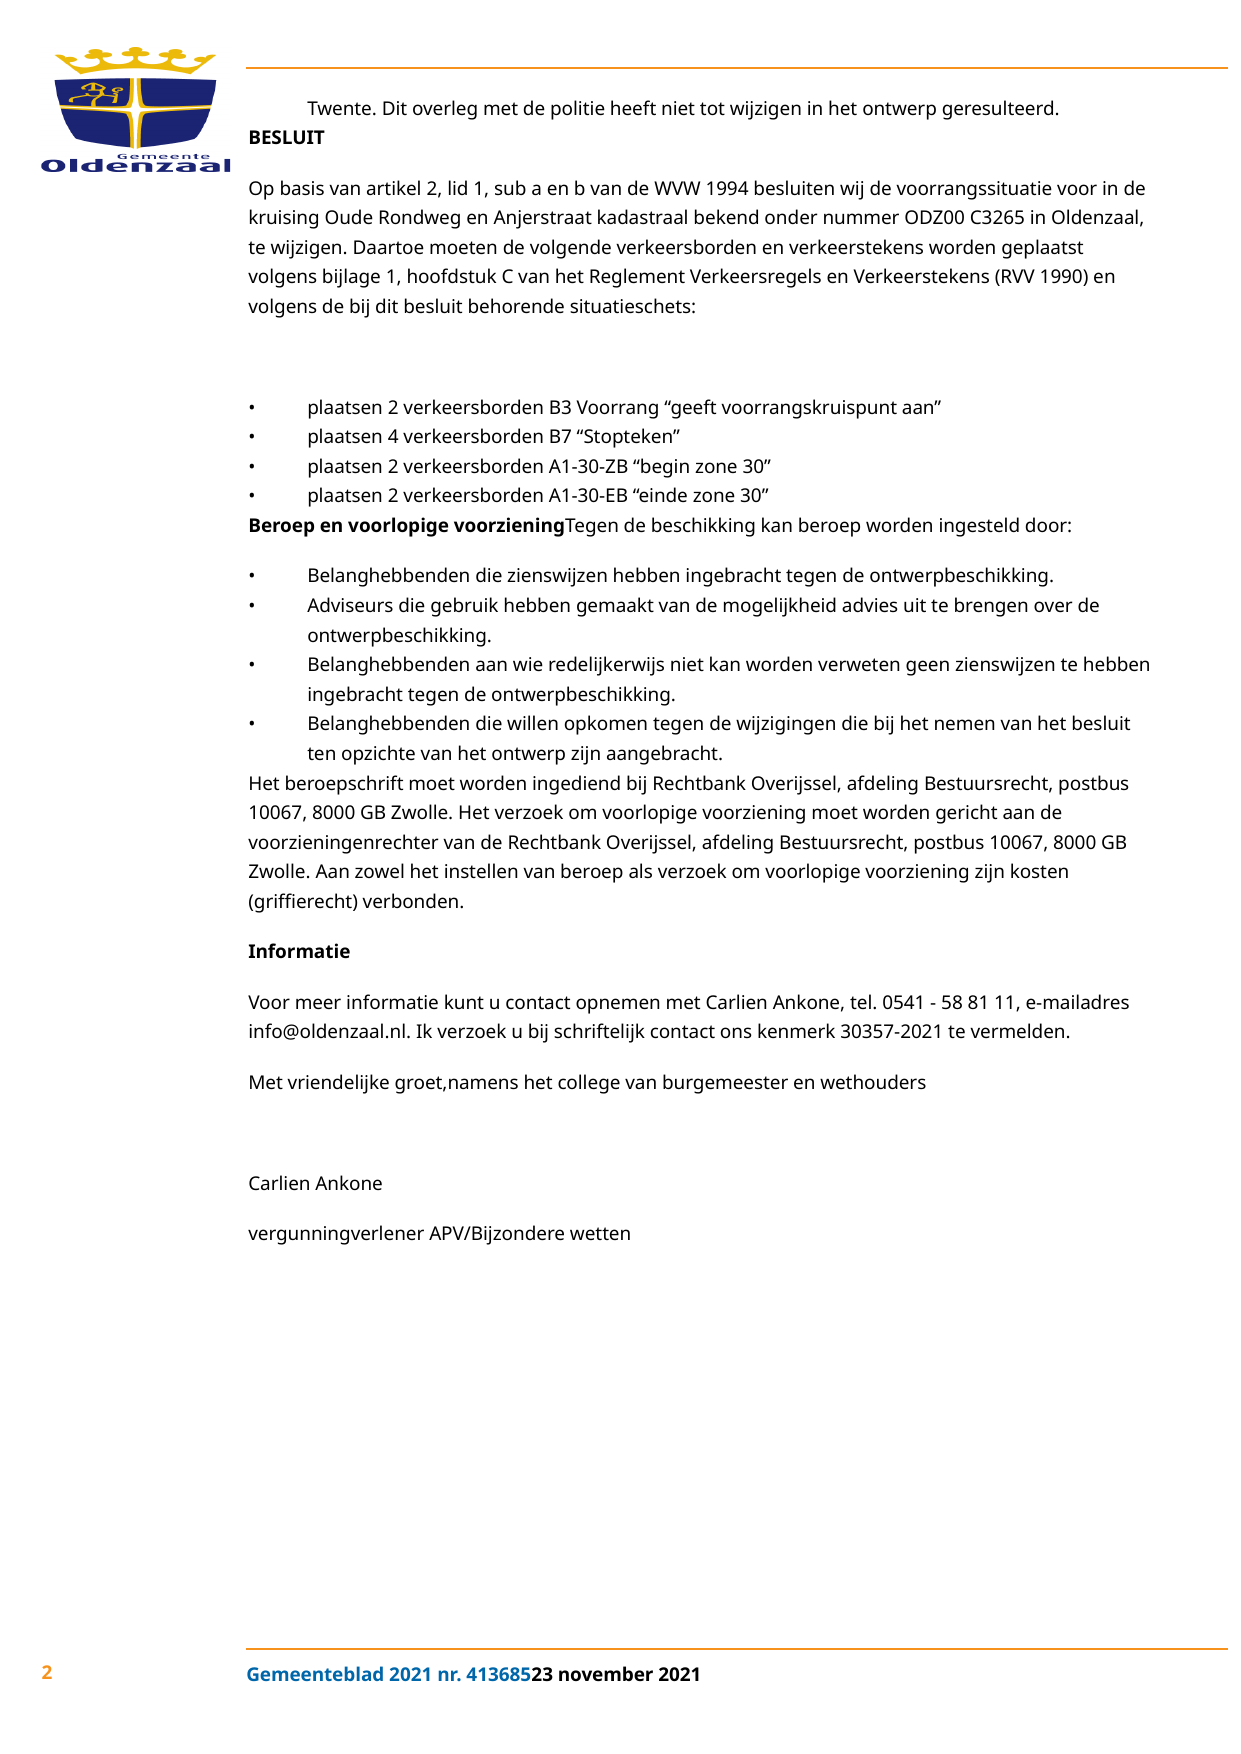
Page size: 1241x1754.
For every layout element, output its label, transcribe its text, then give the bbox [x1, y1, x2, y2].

text Op basis van artikel 2, lid 1, sub a en b van de WVW 1994 besluiten wij de voorrangssituatie voor in de kruising Oude Rondweg en Anjerstraat kadastraal bekend onder nummer ODZ00 C3265 in Oldenzaal, te wijzigen. Daartoe moeten de volgende verkeersborden en verkeerstekens worden geplaatst volgens bijlage 1, hoofdstuk C van het Reglement Verkeersregels en Verkeerstekens (RVV 1990) en volgens de bij dit besluit behorende situatieschets: [248, 175, 1152, 319]
list Twente. Dit overleg met de politie heeft niet tot wijzigen in het ontwerp geresulteerd. [248, 95, 1152, 121]
text vergunningverlener APV/Bijzondere wetten [248, 1220, 1152, 1246]
picture [41, 47, 231, 172]
text Het beroepschrift moet worden ingediend bij Rechtbank Overijssel, afdeling Bestuursrecht, postbus 10067, 8000 GB Zwolle. Het verzoek om voorlopige voorziening moet worden gericht aan de voorzieningenrechter van de Rechtbank Overijssel, afdeling Bestuursrecht, postbus 10067, 8000 GB Zwolle. Aan zowel het instellen van beroep als verzoek om voorlopige voorziening zijn kosten (griffierecht) verbonden. [248, 770, 1152, 914]
list plaatsen 4 verkeersborden B7 “Stopteken” [248, 423, 1152, 449]
text BESLUIT [248, 124, 1152, 150]
text Carlien Ankone [248, 1170, 1152, 1196]
text Beroep en voorlopige voorzieningTegen de beschikking kan beroep worden ingesteld door: [248, 512, 1152, 538]
list Belanghebbenden die zienswijzen hebben ingebracht tegen de ontwerpbeschikking. [248, 563, 1152, 588]
text Met vriendelijke groet,namens het college van burgemeester en wethouders [248, 1069, 1152, 1095]
list plaatsen 2 verkeersborden B3 Voorrang “geeft voorrangskruispunt aan” [248, 394, 1152, 420]
list plaatsen 2 verkeersborden A1-30-EB “einde zone 30” [248, 483, 1152, 508]
text Voor meer informatie kunt u contact opnemen met Carlien Ankone, tel. 0541 - 58 81 11, e-mailadres info@oldenzaal.nl. Ik verzoek u bij schriftelijk contact ons kenmerk 30357-2021 te vermelden. [248, 989, 1152, 1044]
list Belanghebbenden die willen opkomen tegen de wijzigingen die bij het nemen van het besluit ten opzichte van het ontwerp zijn aangebracht. [248, 711, 1152, 766]
text Informatie [248, 938, 1152, 964]
list Belanghebbenden aan wie redelijkerwijs niet kan worden verweten geen zienswijzen te hebben ingebracht tegen de ontwerpbeschikking. [248, 651, 1152, 707]
list plaatsen 2 verkeersborden A1-30-ZB “begin zone 30” [248, 453, 1152, 479]
list Adviseurs die gebruik hebben gemaakt van de mogelijkheid advies uit te brengen over de ontwerpbeschikking. [248, 592, 1152, 648]
